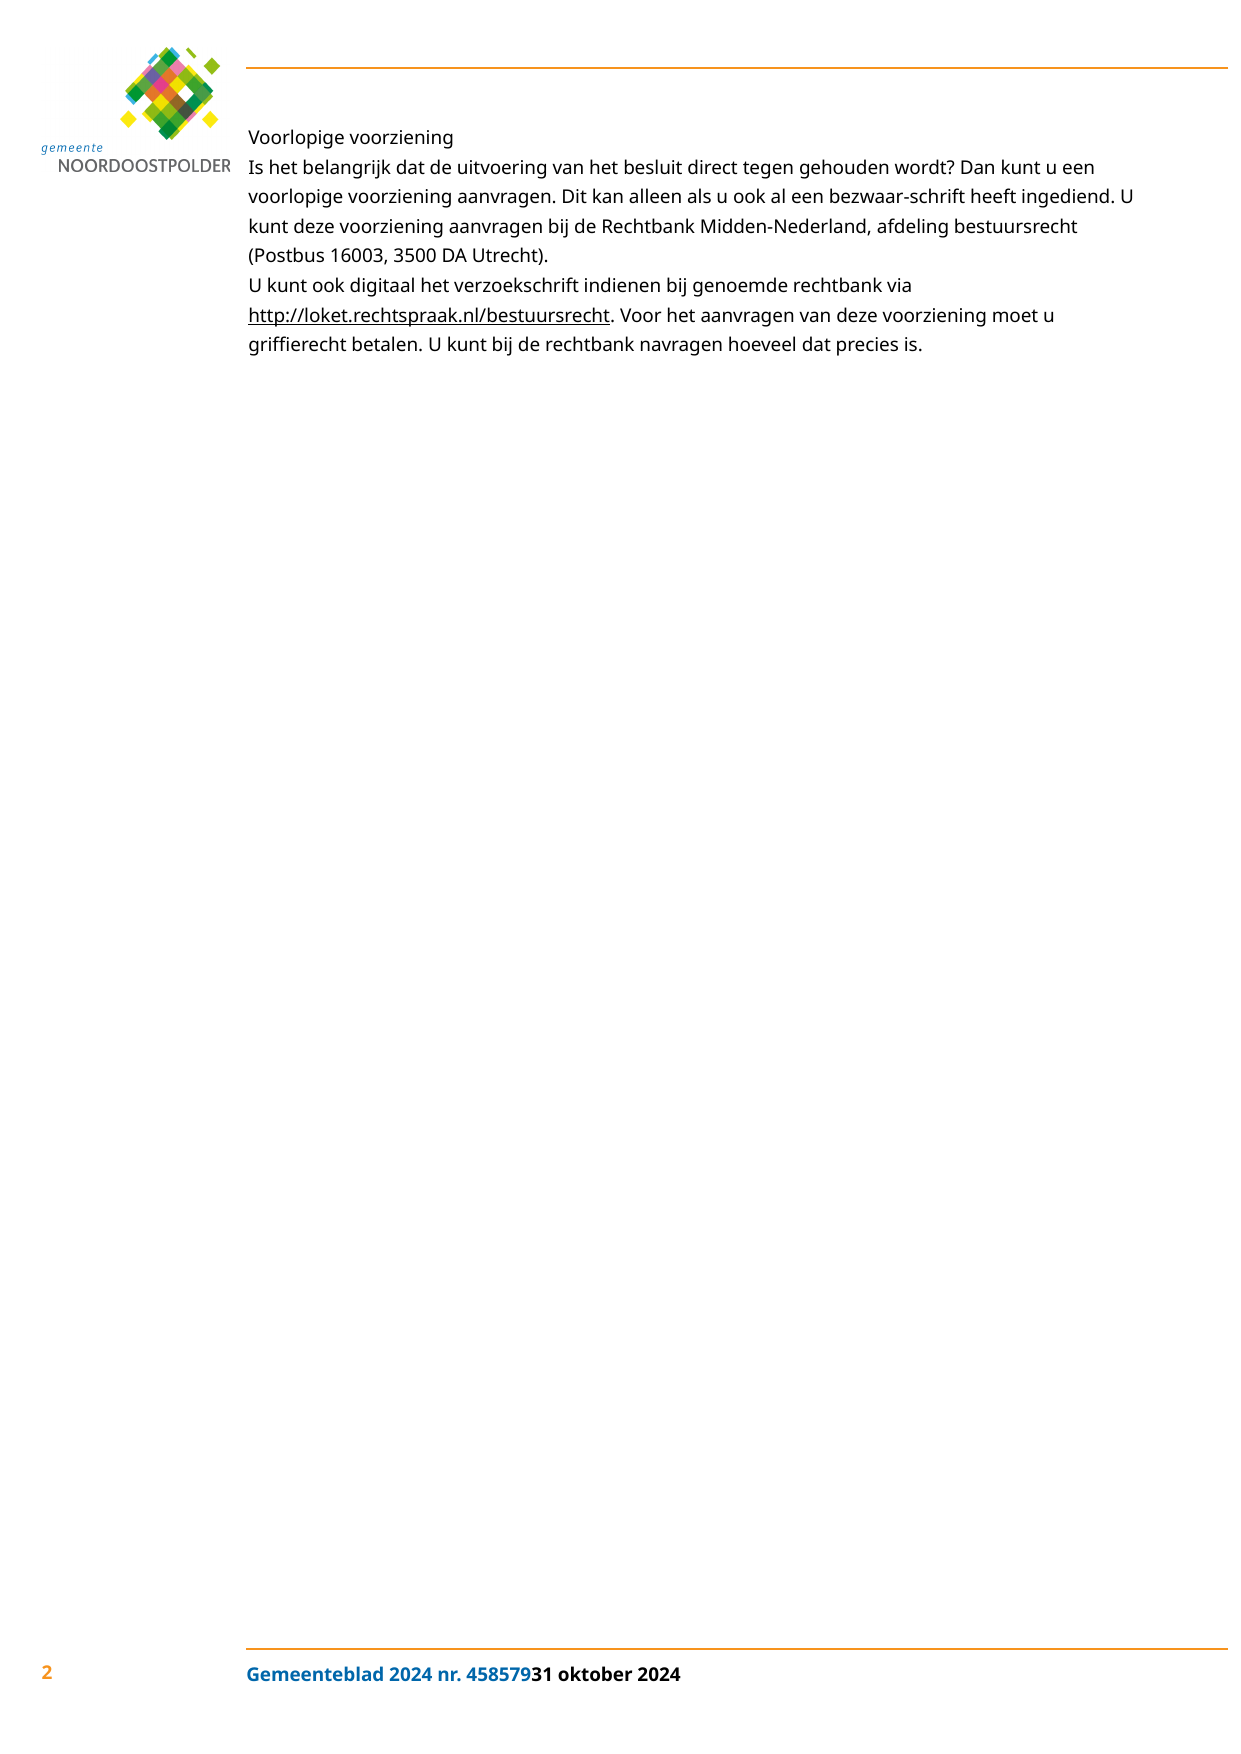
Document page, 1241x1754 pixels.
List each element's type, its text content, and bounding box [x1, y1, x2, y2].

text Is het belangrijk dat de uitvoering van het besluit direct tegen gehouden wordt? Dan kunt u een voorlopige voorziening aanvragen. Dit kan alleen als u ook al een bezwaar-schrift heeft ingediend. U kunt deze voorziening aanvragen bij de Rechtbank Midden-Nederland, afdeling bestuursrecht (Postbus 16003, 3500 DA Utrecht). [248, 154, 1152, 268]
picture [41, 47, 231, 172]
text Voorlopige voorziening [248, 124, 1152, 150]
text U kunt ook digitaal het verzoekschrift indienen bij genoemde rechtbank via http://loket.rechtspraak.nl/bestuursrecht. Voor het aanvragen van deze voorziening moet u griffierecht betalen. U kunt bij de rechtbank navragen hoeveel dat precies is. [248, 272, 1152, 357]
